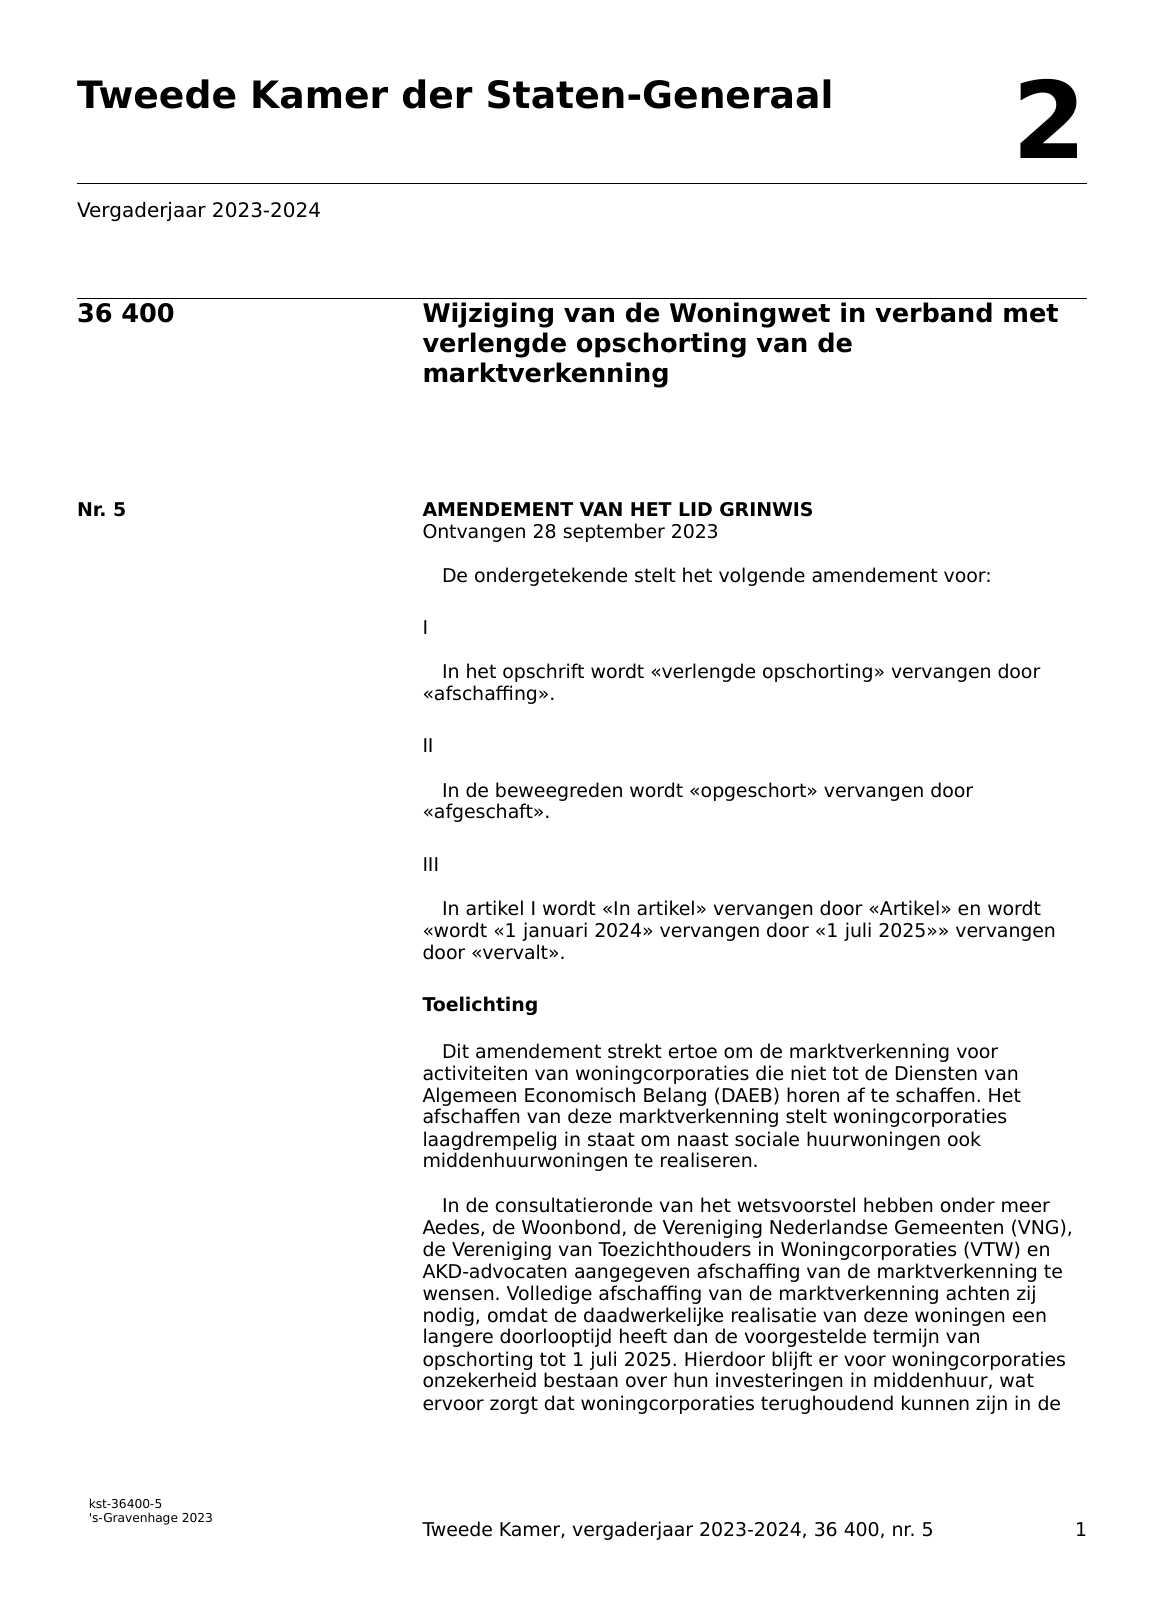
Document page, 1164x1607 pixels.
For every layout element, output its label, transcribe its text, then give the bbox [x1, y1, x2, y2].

subtitle Nr. 5 AMENDEMENT VAN HET LID GRINWIS [77, 499, 1087, 521]
subtitle Toelichting [422, 993, 1087, 1016]
text In het opschrift wordt «verlengde opschorting» vervangen door «afschaffing». [422, 661, 1087, 705]
table_header 2 [886, 59, 1087, 183]
subtitle 36 400 Wijziging van de Woningwet in verband met verlengde opschorting van de marktverkenning [77, 299, 1087, 388]
text Ontvangen 28 september 2023 [422, 521, 1087, 543]
text In de beweegreden wordt «opgeschort» vervangen door «afgeschaft». [422, 779, 1087, 823]
text Dit amendement strekt ertoe om de marktverkenning voor activiteiten van woningcorporaties die niet tot de Diensten van Algemeen Economisch Belang (DAEB) horen af te schaffen. Het afschaffen van deze marktverkenning stelt woningcorporaties laagdrempelig in staat om naast sociale huurwoningen ook middenhuurwoningen te realiseren. [422, 1041, 1087, 1172]
text kst-36400-5 [88, 1497, 323, 1511]
text 's-Gravenhage 2023 [88, 1511, 323, 1525]
subtitle II [422, 735, 1087, 757]
table_header Tweede Kamer der Staten-Generaal [77, 59, 886, 183]
subtitle I [422, 617, 1087, 639]
table_cell Vergaderjaar 2023-2024 [77, 184, 1087, 298]
text In de consultatieronde van het wetsvoorstel hebben onder meer Aedes, de Woonbond, de Vereniging Nederlandse Gemeenten (VNG), de Vereniging van Toezichthouders in Woningcorporaties (VTW) en AKD-advocaten aangegeven afschaffing van de marktverkenning te wensen. Volledige afschaffing van de marktverkenning achten zij nodig, omdat de daadwerkelijke realisatie van deze woningen een langere doorlooptijd heeft dan de voorgestelde termijn van opschorting tot 1 juli 2025. Hierdoor blijft er voor woningcorporaties onzekerheid bestaan over hun investeringen in middenhuur, wat ervoor zorgt dat woningcorporaties terughoudend kunnen zijn in de [422, 1194, 1087, 1414]
text In artikel I wordt «In artikel» vervangen door «Artikel» en wordt «wordt «1 januari 2024» vervangen door «1 juli 2025»» vervangen door «vervalt». [422, 898, 1087, 963]
text De ondergetekende stelt het volgende amendement voor: [422, 565, 1087, 587]
subtitle III [422, 853, 1087, 875]
